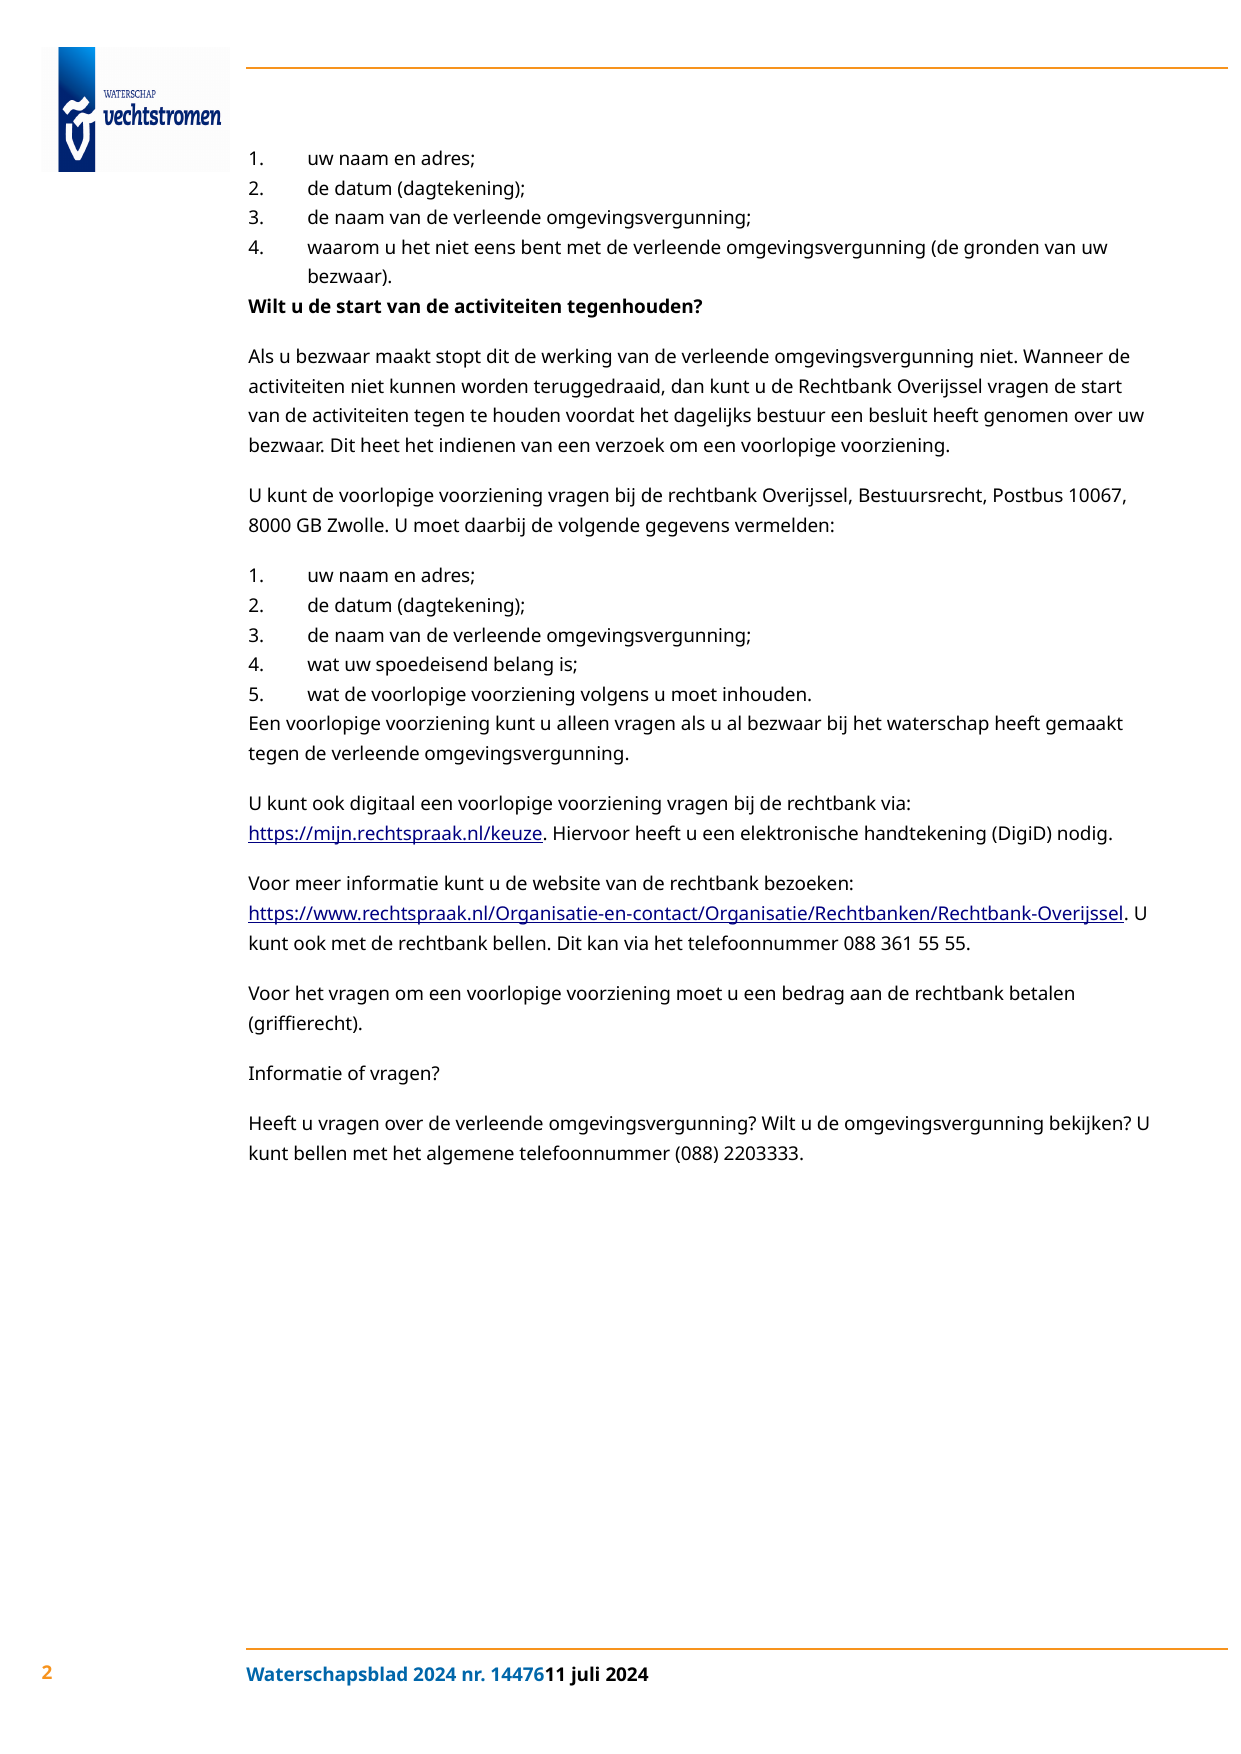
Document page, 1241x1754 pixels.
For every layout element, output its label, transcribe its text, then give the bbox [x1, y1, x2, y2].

list de datum (dagtekening); [248, 175, 1152, 201]
text Heeft u vragen over de verleende omgevingsvergunning? Wilt u de omgevingsvergunning bekijken? U kunt bellen met het algemene telefoonnummer (088) 2203333. [248, 1111, 1152, 1166]
text Voor meer informatie kunt u de website van de rechtbank bezoeken: https://www.rechtspraak.nl/Organisatie-en-contact/Organisatie/Rechtbanken/Rechtbank-Overijssel. U kunt ook met de rechtbank bellen. Dit kan via het telefoonnummer 088 361 55 55. [248, 871, 1152, 956]
text Voor het vragen om een voorlopige voorziening moet u een bedrag aan de rechtbank betalen (griffierecht). [248, 980, 1152, 1036]
list wat de voorlopige voorziening volgens u moet inhouden. [248, 681, 1152, 707]
list waarom u het niet eens bent met de verleende omgevingsvergunning (de gronden van uw bezwaar). [248, 234, 1152, 289]
text Wilt u de start van de activiteiten tegenhouden? [248, 293, 1152, 319]
list uw naam en adres; [248, 563, 1152, 588]
picture [41, 47, 231, 172]
list wat uw spoedeisend belang is; [248, 651, 1152, 677]
text U kunt ook digitaal een voorlopige voorziening vragen bij de rechtbank via: https://mijn.rechtspraak.nl/keuze. Hiervoor heeft u een elektronische handtekening (DigiD) nodig. [248, 791, 1152, 846]
list uw naam en adres; [248, 145, 1152, 171]
list de datum (dagtekening); [248, 592, 1152, 618]
text Als u bezwaar maakt stopt dit de werking van de verleende omgevingsvergunning niet. Wanneer de activiteiten niet kunnen worden teruggedraaid, dan kunt u de Rechtbank Overijssel vragen de start van de activiteiten tegen te houden voordat het dagelijks bestuur een besluit heeft genomen over uw bezwaar. Dit heet het indienen van een verzoek om een voorlopige voorziening. [248, 343, 1152, 458]
text Een voorlopige voorziening kunt u alleen vragen als u al bezwaar bij het waterschap heeft gemaakt tegen de verleende omgevingsvergunning. [248, 711, 1152, 766]
list de naam van de verleende omgevingsvergunning; [248, 622, 1152, 648]
text Informatie of vragen? [248, 1060, 1152, 1086]
list de naam van de verleende omgevingsvergunning; [248, 204, 1152, 230]
text U kunt de voorlopige voorziening vragen bij de rechtbank Overijssel, Bestuursrecht, Postbus 10067, 8000 GB Zwolle. U moet daarbij de volgende gegevens vermelden: [248, 483, 1152, 538]
